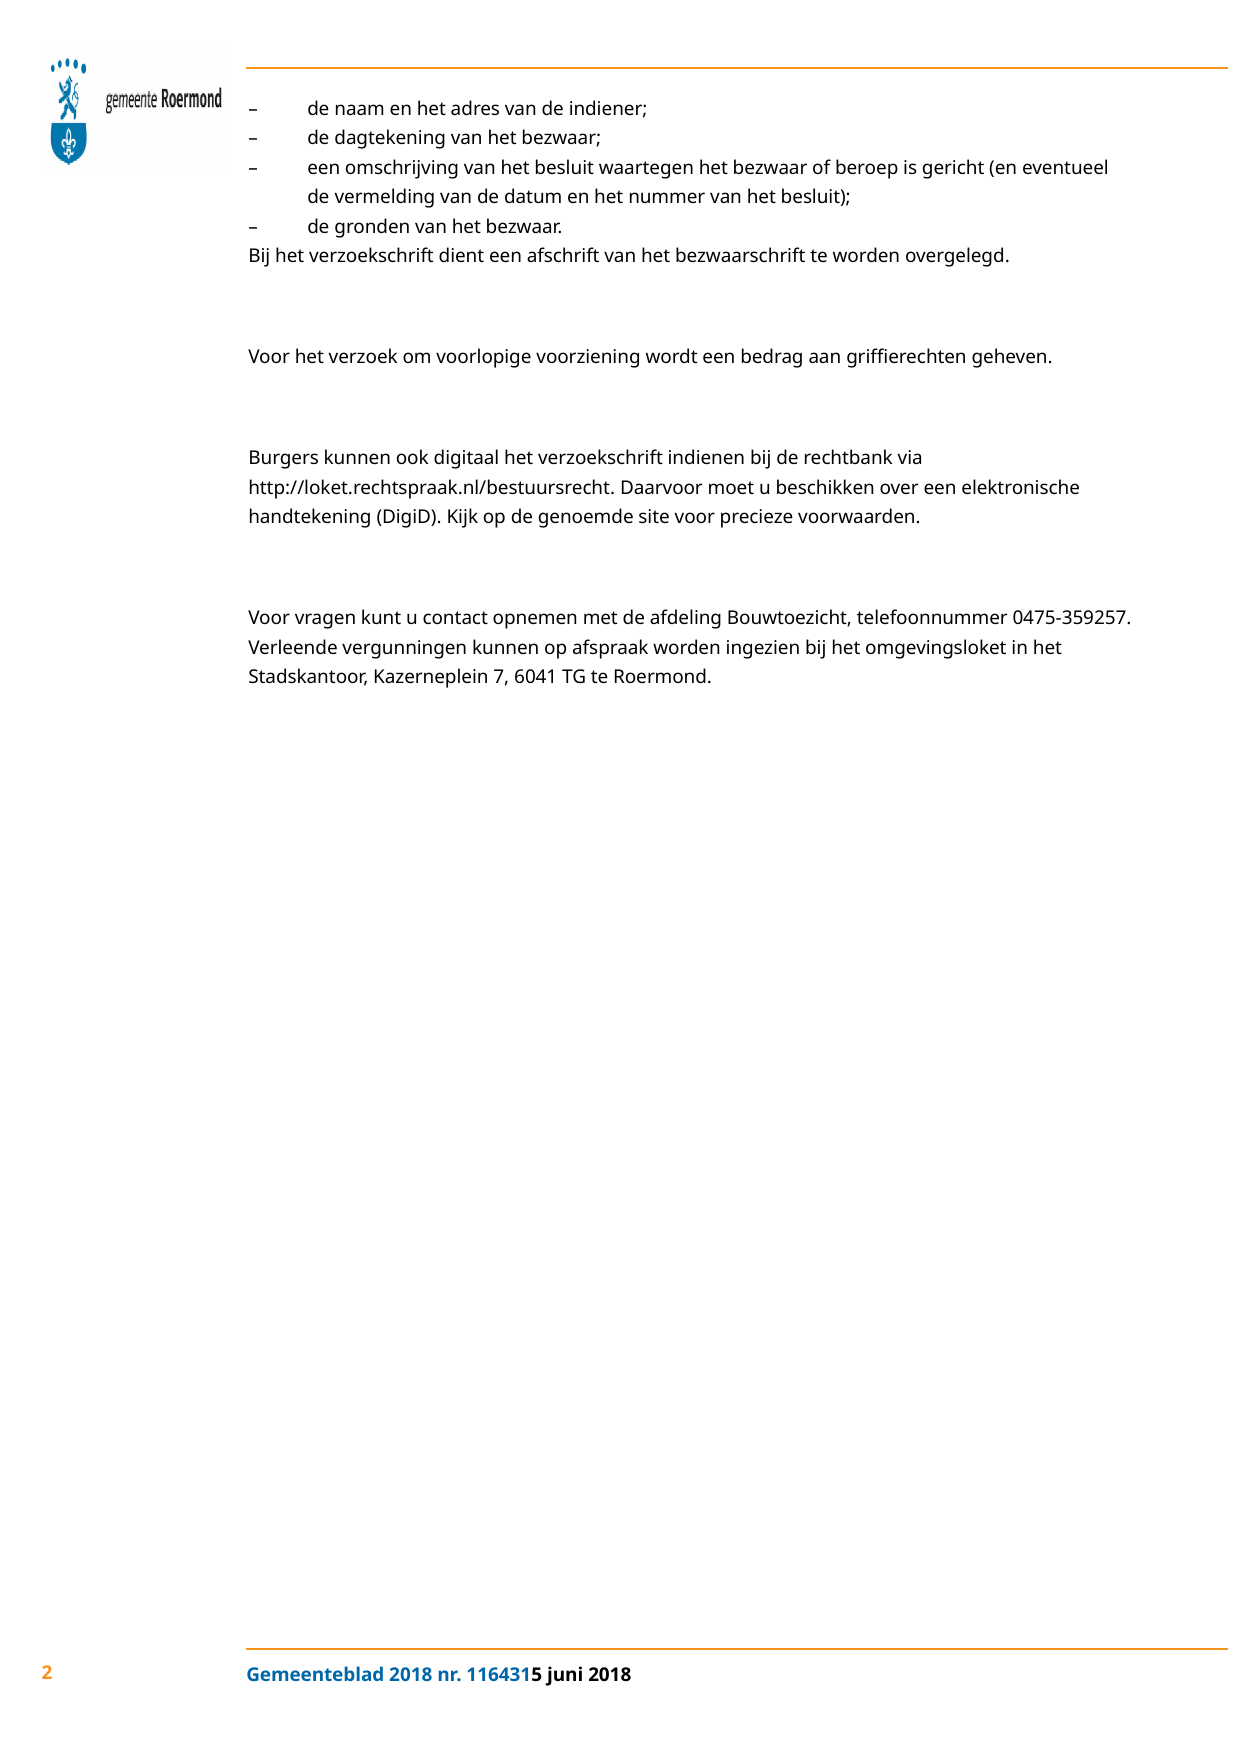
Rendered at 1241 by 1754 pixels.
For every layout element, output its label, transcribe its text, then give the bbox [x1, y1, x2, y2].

text Voor het verzoek om voorlopige voorziening wordt een bedrag aan griffierechten geheven. [248, 343, 1152, 369]
text Bij het verzoekschrift dient een afschrift van het bezwaarschrift te worden overgelegd. [248, 243, 1152, 268]
text Voor vragen kunt u contact opnemen met de afdeling Bouwtoezicht, telefoonnummer 0475-359257. Verleende vergunningen kunnen op afspraak worden ingezien bij het omgevingsloket in het Stadskantoor, Kazerneplein 7, 6041 TG te Roermond. [248, 604, 1152, 689]
text Burgers kunnen ook digitaal het verzoekschrift indienen bij de rechtbank via http://loket.rechtspraak.nl/bestuursrecht. Daarvoor moet u beschikken over een elektronische handtekening (DigiD). Kijk op de genoemde site voor precieze voorwaarden. [248, 444, 1152, 529]
list de naam en het adres van de indiener; [248, 95, 1152, 121]
picture [41, 47, 231, 172]
list de gronden van het bezwaar. [248, 213, 1152, 239]
list de dagtekening van het bezwaar; [248, 124, 1152, 150]
list een omschrijving van het besluit waartegen het bezwaar of beroep is gericht (en eventueel de vermelding van de datum en het nummer van het besluit); [248, 154, 1152, 209]
